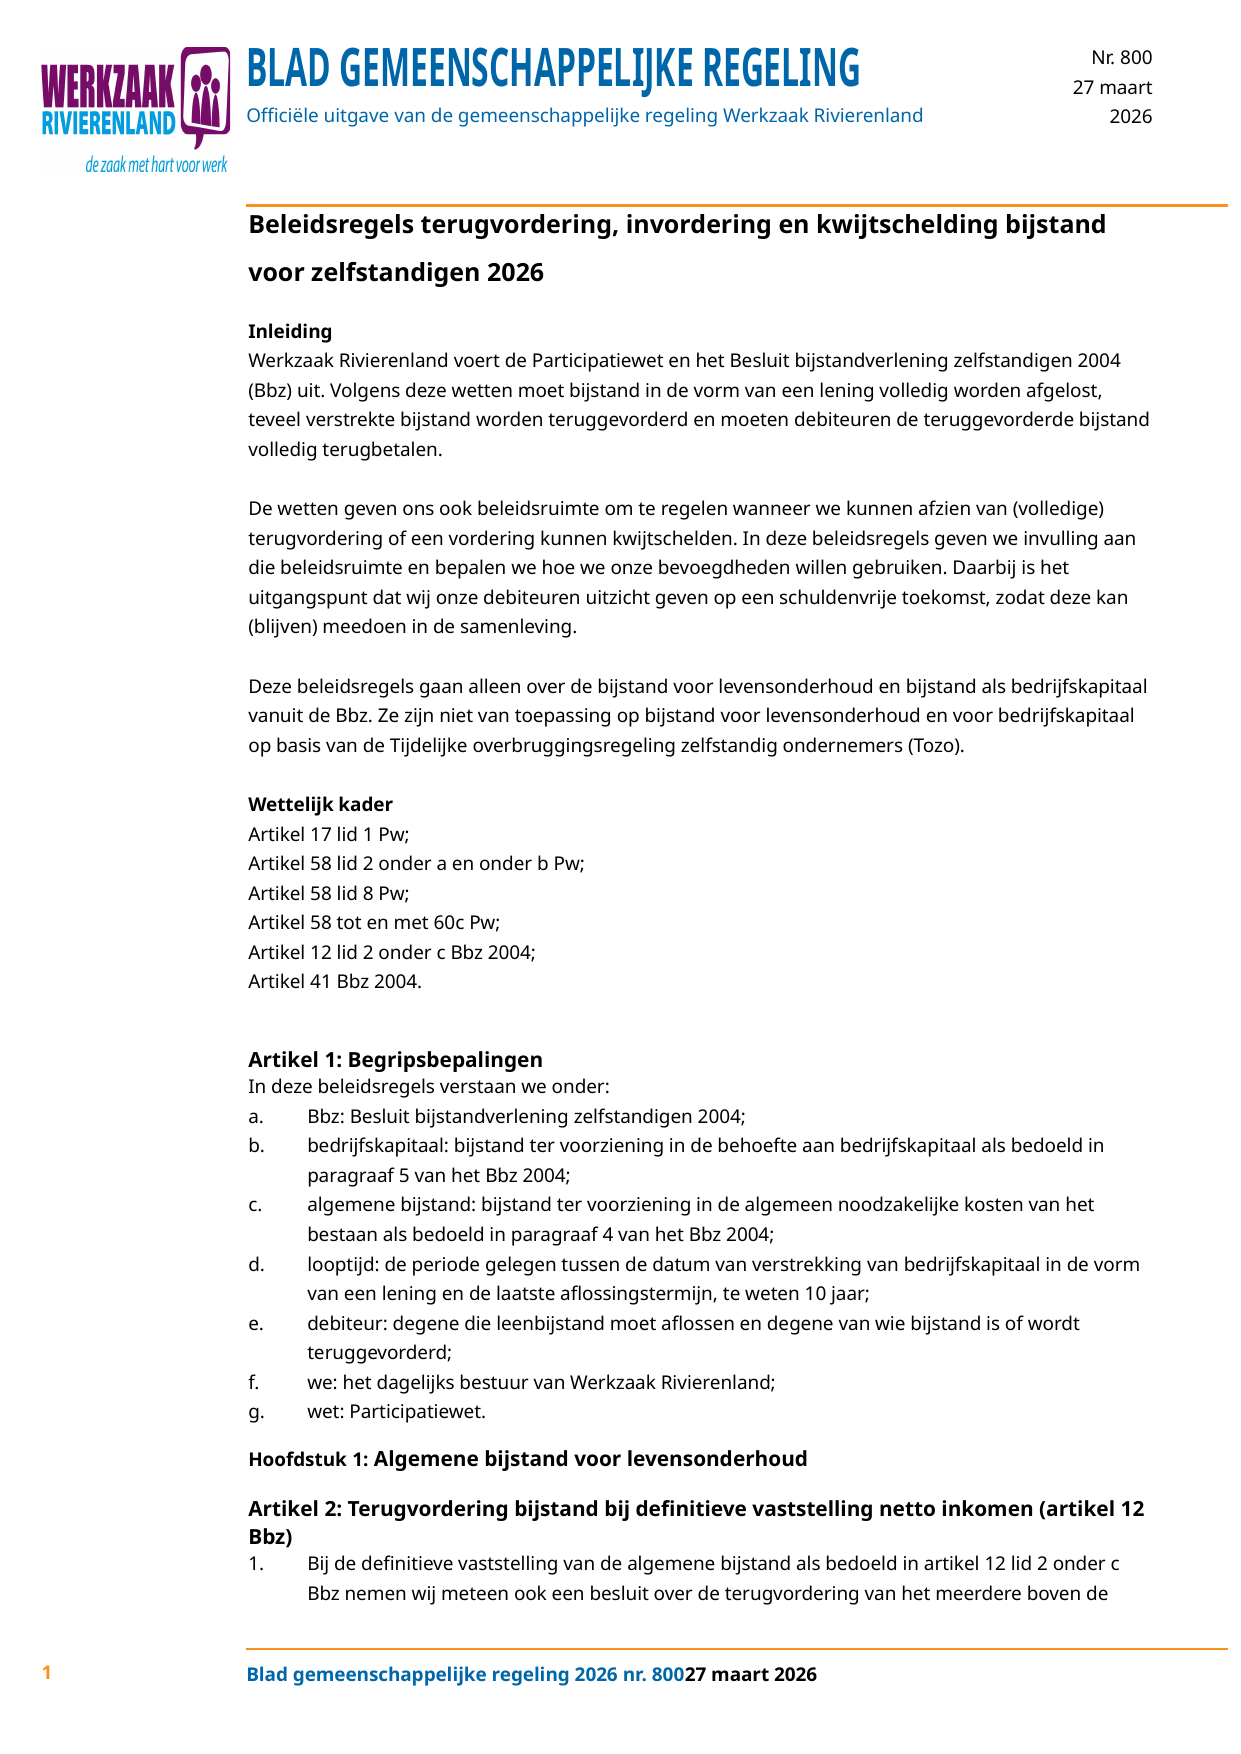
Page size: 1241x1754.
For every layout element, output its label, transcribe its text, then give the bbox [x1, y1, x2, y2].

list we: het dagelijks bestuur van Werkzaak Rivierenland; [248, 1369, 1152, 1395]
text Beleidsregels terugvordering, invordering en kwijtschelding bijstand voor zelfstandigen 2026 [248, 207, 1152, 288]
list algemene bijstand: bijstand ter voorziening in de algemeen noodzakelijke kosten van het bestaan als bedoeld in paragraaf 4 van het Bbz 2004; [248, 1192, 1152, 1247]
text Hoofdstuk 1: Algemene bijstand voor levensonderhoud [248, 1444, 1152, 1473]
list looptijd: de periode gelegen tussen de datum van verstrekking van bedrijfskapitaal in de vorm van een lening en de laatste aflossingstermijn, te weten 10 jaar; [248, 1251, 1152, 1306]
text Artikel 58 lid 8 Pw; [248, 880, 1152, 906]
text Artikel 1: Begripsbepalingen [248, 1045, 1152, 1073]
list debiteur: degene die leenbijstand moet aflossen en degene van wie bijstand is of wordt teruggevorderd; [248, 1310, 1152, 1365]
text Artikel 17 lid 1 Pw; [248, 821, 1152, 847]
list wet: Participatiewet. [248, 1399, 1152, 1424]
list Bij de definitieve vaststelling van de algemene bijstand als bedoeld in artikel 12 lid 2 onder c Bbz nemen wij meteen ook een besluit over de terugvordering van het meerdere boven de [248, 1551, 1152, 1606]
text Wettelijk kader [248, 791, 1152, 817]
text Inleiding [248, 318, 1152, 344]
text Deze beleidsregels gaan alleen over de bijstand voor levensonderhoud en bijstand als bedrijfskapitaal vanuit de Bbz. Ze zijn niet van toepassing op bijstand voor levensonderhoud en voor bedrijfskapitaal op basis van de Tijdelijke overbruggingsregeling zelfstandig ondernemers (Tozo). [248, 673, 1152, 758]
text Artikel 2: Terugvordering bijstand bij definitieve vaststelling netto inkomen (artikel 12 Bbz) [248, 1494, 1152, 1551]
text Artikel 58 tot en met 60c Pw; [248, 909, 1152, 935]
picture [41, 47, 231, 172]
text De wetten geven ons ook beleidsruimte om te regelen wanneer we kunnen afzien van (volledige) terugvordering of een vordering kunnen kwijtschelden. In deze beleidsregels geven we invulling aan die beleidsruimte en bepalen we hoe we onze bevoegdheden willen gebruiken. Daarbij is het uitgangspunt dat wij onze debiteuren uitzicht geven op een schuldenvrije toekomst, zodat deze kan (blijven) meedoen in de samenleving. [248, 495, 1152, 639]
text In deze beleidsregels verstaan we onder: [248, 1073, 1152, 1099]
text Artikel 58 lid 2 onder a en onder b Pw; [248, 850, 1152, 876]
list Bbz: Besluit bijstandverlening zelfstandigen 2004; [248, 1103, 1152, 1129]
text Artikel 12 lid 2 onder c Bbz 2004; [248, 939, 1152, 965]
list bedrijfskapitaal: bijstand ter voorziening in de behoefte aan bedrijfskapitaal als bedoeld in paragraaf 5 van het Bbz 2004; [248, 1132, 1152, 1188]
text Werkzaak Rivierenland voert de Participatiewet en het Besluit bijstandverlening zelfstandigen 2004 (Bbz) uit. Volgens deze wetten moet bijstand in de vorm van een lening volledig worden afgelost, teveel verstrekte bijstand worden teruggevorderd en moeten debiteuren de teruggevorderde bijstand volledig terugbetalen. [248, 347, 1152, 462]
text Artikel 41 Bbz 2004. [248, 969, 1152, 994]
